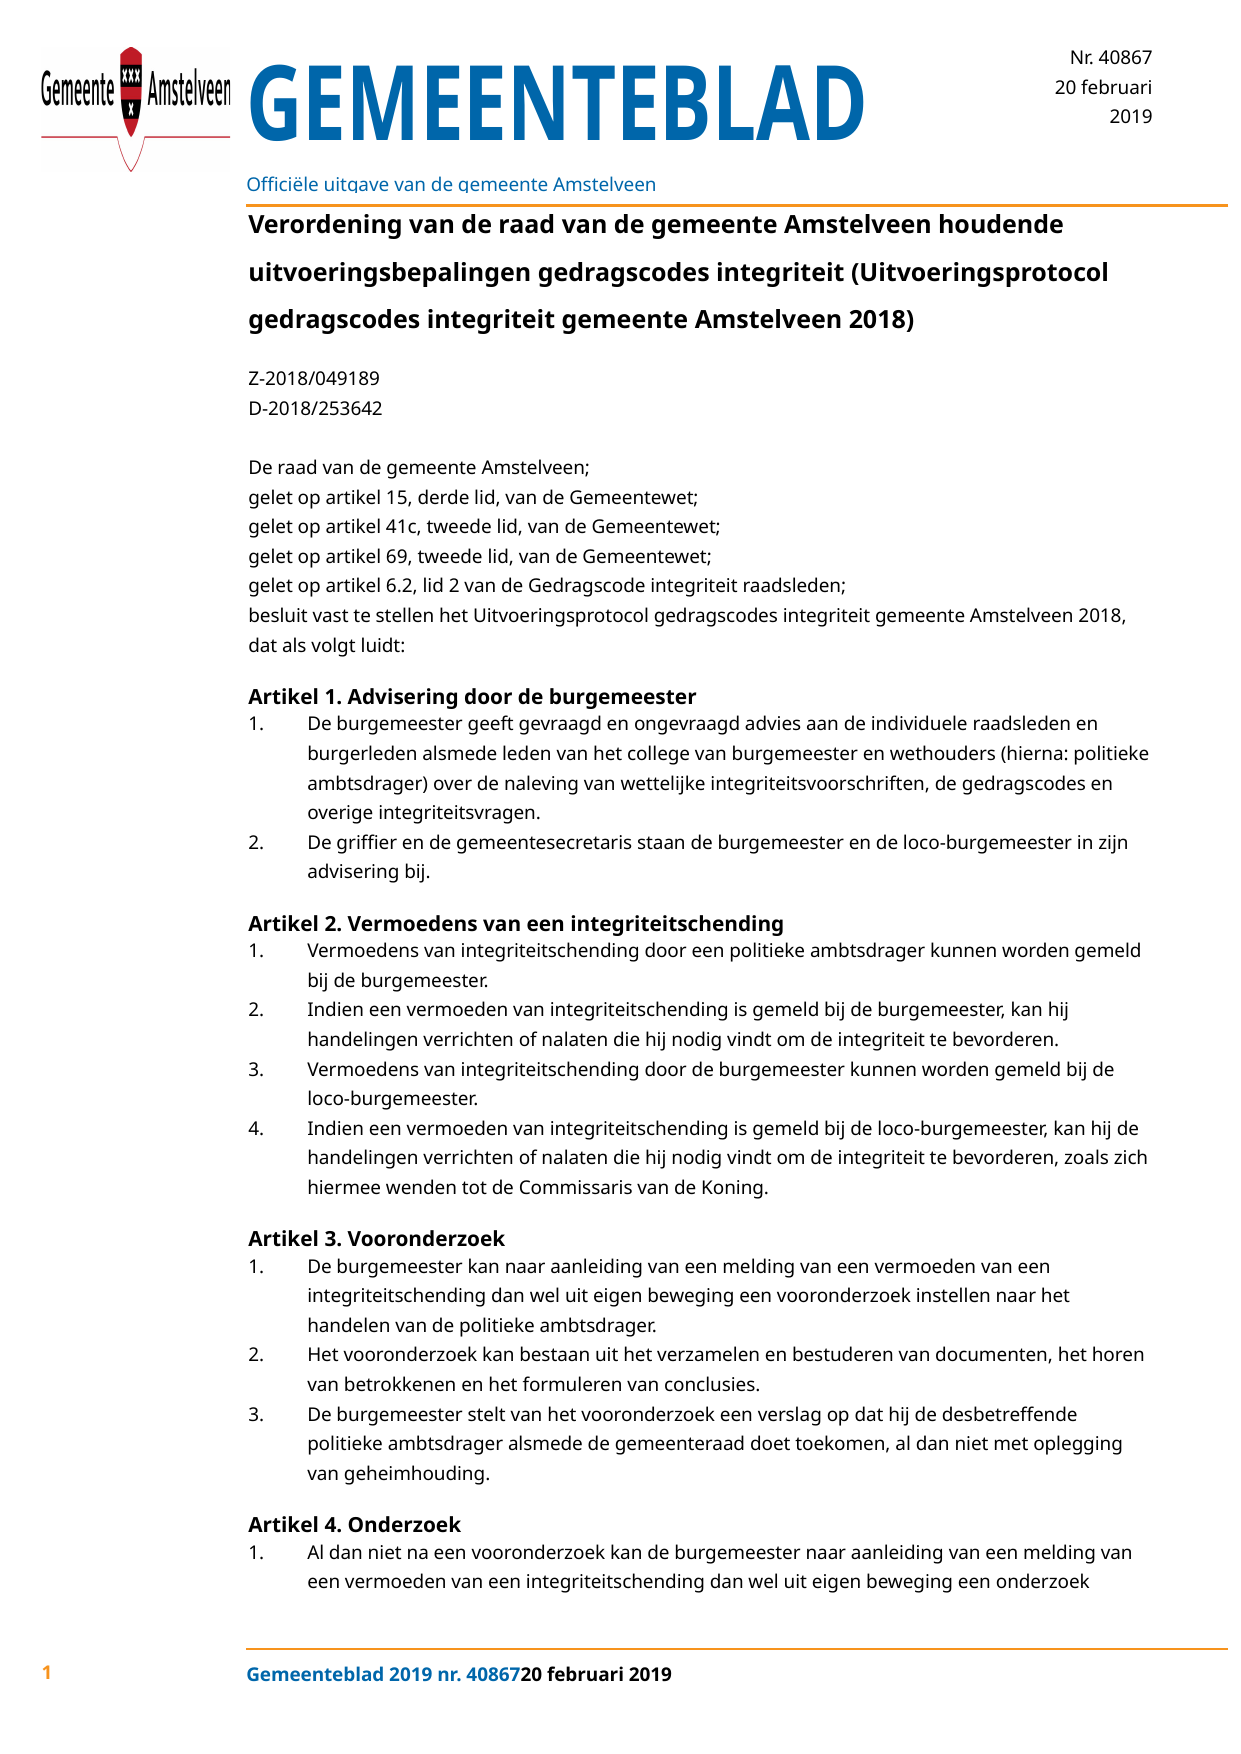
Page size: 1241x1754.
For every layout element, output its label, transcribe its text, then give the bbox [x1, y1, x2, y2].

text Artikel 3. Vooronderzoek [248, 1224, 1152, 1253]
list De burgemeester stelt van het vooronderzoek een verslag op dat hij de desbetreffende politieke ambtsdrager alsmede de gemeenteraad doet toekomen, al dan niet met oplegging van geheimhouding. [248, 1401, 1152, 1486]
text gelet op artikel 6.2, lid 2 van de Gedragscode integriteit raadsleden; [248, 573, 1152, 598]
text Artikel 4. Onderzoek [248, 1510, 1152, 1539]
text De raad van de gemeente Amstelveen; [248, 454, 1152, 480]
list Al dan niet na een vooronderzoek kan de burgemeester naar aanleiding van een melding van een vermoeden van een integriteitschending dan wel uit eigen beweging een onderzoek [248, 1539, 1152, 1594]
list Vermoedens van integriteitschending door de burgemeester kunnen worden gemeld bij de loco-burgemeester. [248, 1056, 1152, 1111]
text besluit vast te stellen het Uitvoeringsprotocol gedragscodes integriteit gemeente Amstelveen 2018, dat als volgt luidt: [248, 602, 1152, 657]
list Indien een vermoeden van integriteitschending is gemeld bij de loco-burgemeester, kan hij de handelingen verrichten of nalaten die hij nodig vindt om de integriteit te bevorderen, zoals zich hiermee wenden tot de Commissaris van de Koning. [248, 1115, 1152, 1200]
text Verordening van de raad van de gemeente Amstelveen houdende uitvoeringsbepalingen gedragscodes integriteit (Uitvoeringsprotocol gedragscodes integriteit gemeente Amstelveen 2018) [248, 207, 1152, 336]
list De burgemeester kan naar aanleiding van een melding van een vermoeden van een integriteitschending dan wel uit eigen beweging een vooronderzoek instellen naar het handelen van de politieke ambtsdrager. [248, 1253, 1152, 1338]
text gelet op artikel 15, derde lid, van de Gemeentewet; [248, 484, 1152, 509]
list Vermoedens van integriteitschending door een politieke ambtsdrager kunnen worden gemeld bij de burgemeester. [248, 937, 1152, 993]
list De griffier en de gemeentesecretaris staan de burgemeester en de loco-burgemeester in zijn advisering bij. [248, 829, 1152, 884]
picture [41, 47, 231, 172]
text gelet op artikel 41c, tweede lid, van de Gemeentewet; [248, 513, 1152, 539]
list De burgemeester geeft gevraagd en ongevraagd advies aan de individuele raadsleden en burgerleden alsmede leden van het college van burgemeester en wethouders (hierna: politieke ambtsdrager) over de naleving van wettelijke integriteitsvoorschriften, de gedragscodes en overige integriteitsvragen. [248, 711, 1152, 825]
list Het vooronderzoek kan bestaan uit het verzamelen en bestuderen van documenten, het horen van betrokkenen en het formuleren van conclusies. [248, 1342, 1152, 1397]
text Z-2018/049189 [248, 366, 1152, 391]
text D-2018/253642 [248, 395, 1152, 421]
text Artikel 2. Vermoedens van een integriteitschending [248, 909, 1152, 937]
text gelet op artikel 69, tweede lid, van de Gemeentewet; [248, 543, 1152, 569]
list Indien een vermoeden van integriteitschending is gemeld bij de burgemeester, kan hij handelingen verrichten of nalaten die hij nodig vindt om de integriteit te bevorderen. [248, 997, 1152, 1052]
text Artikel 1. Advisering door de burgemeester [248, 682, 1152, 711]
